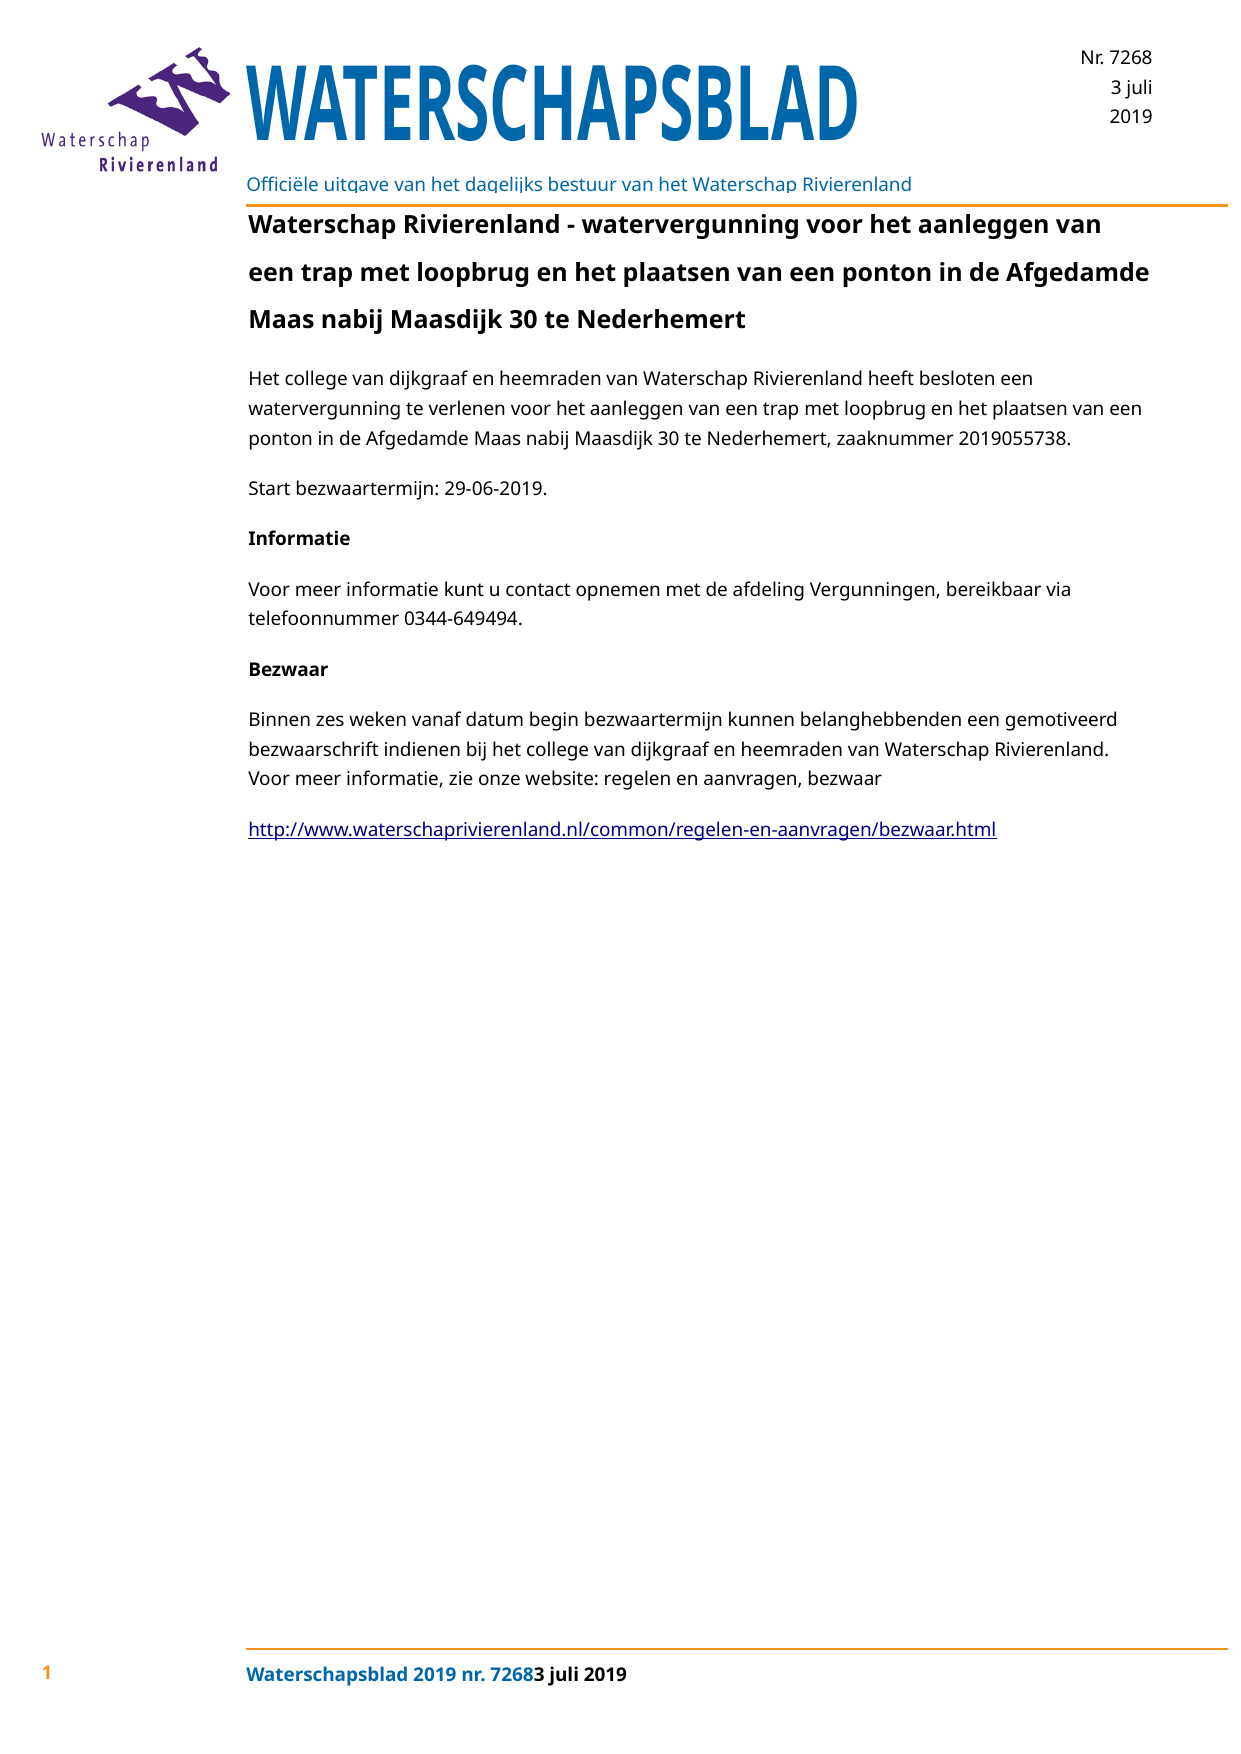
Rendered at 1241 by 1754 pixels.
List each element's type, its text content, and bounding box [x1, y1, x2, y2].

text Het college van dijkgraaf en heemraden van Waterschap Rivierenland heeft besloten een watervergunning te verlenen voor het aanleggen van een trap met loopbrug en het plaatsen van een ponton in de Afgedamde Maas nabij Maasdijk 30 te Nederhemert, zaaknummer 2019055738. [248, 366, 1152, 450]
text Voor meer informatie kunt u contact opnemen met de afdeling Vergunningen, bereikbaar via telefoonnummer 0344-649494. [248, 576, 1152, 631]
text Start bezwaartermijn: 29-06-2019. [248, 475, 1152, 501]
text http://www.waterschaprivierenland.nl/common/regelen-en-aanvragen/bezwaar.html [248, 816, 1152, 842]
text Informatie [248, 526, 1152, 551]
picture [41, 47, 231, 172]
text Binnen zes weken vanaf datum begin bezwaartermijn kunnen belanghebbenden een gemotiveerd bezwaarschrift indienen bij het college van dijkgraaf en heemraden van Waterschap Rivierenland. Voor meer informatie, zie onze website: regelen en aanvragen, bezwaar [248, 706, 1152, 791]
text Waterschap Rivierenland - watervergunning voor het aanleggen van een trap met loopbrug en het plaatsen van een ponton in de Afgedamde Maas nabij Maasdijk 30 te Nederhemert [248, 207, 1152, 336]
text Bezwaar [248, 656, 1152, 682]
